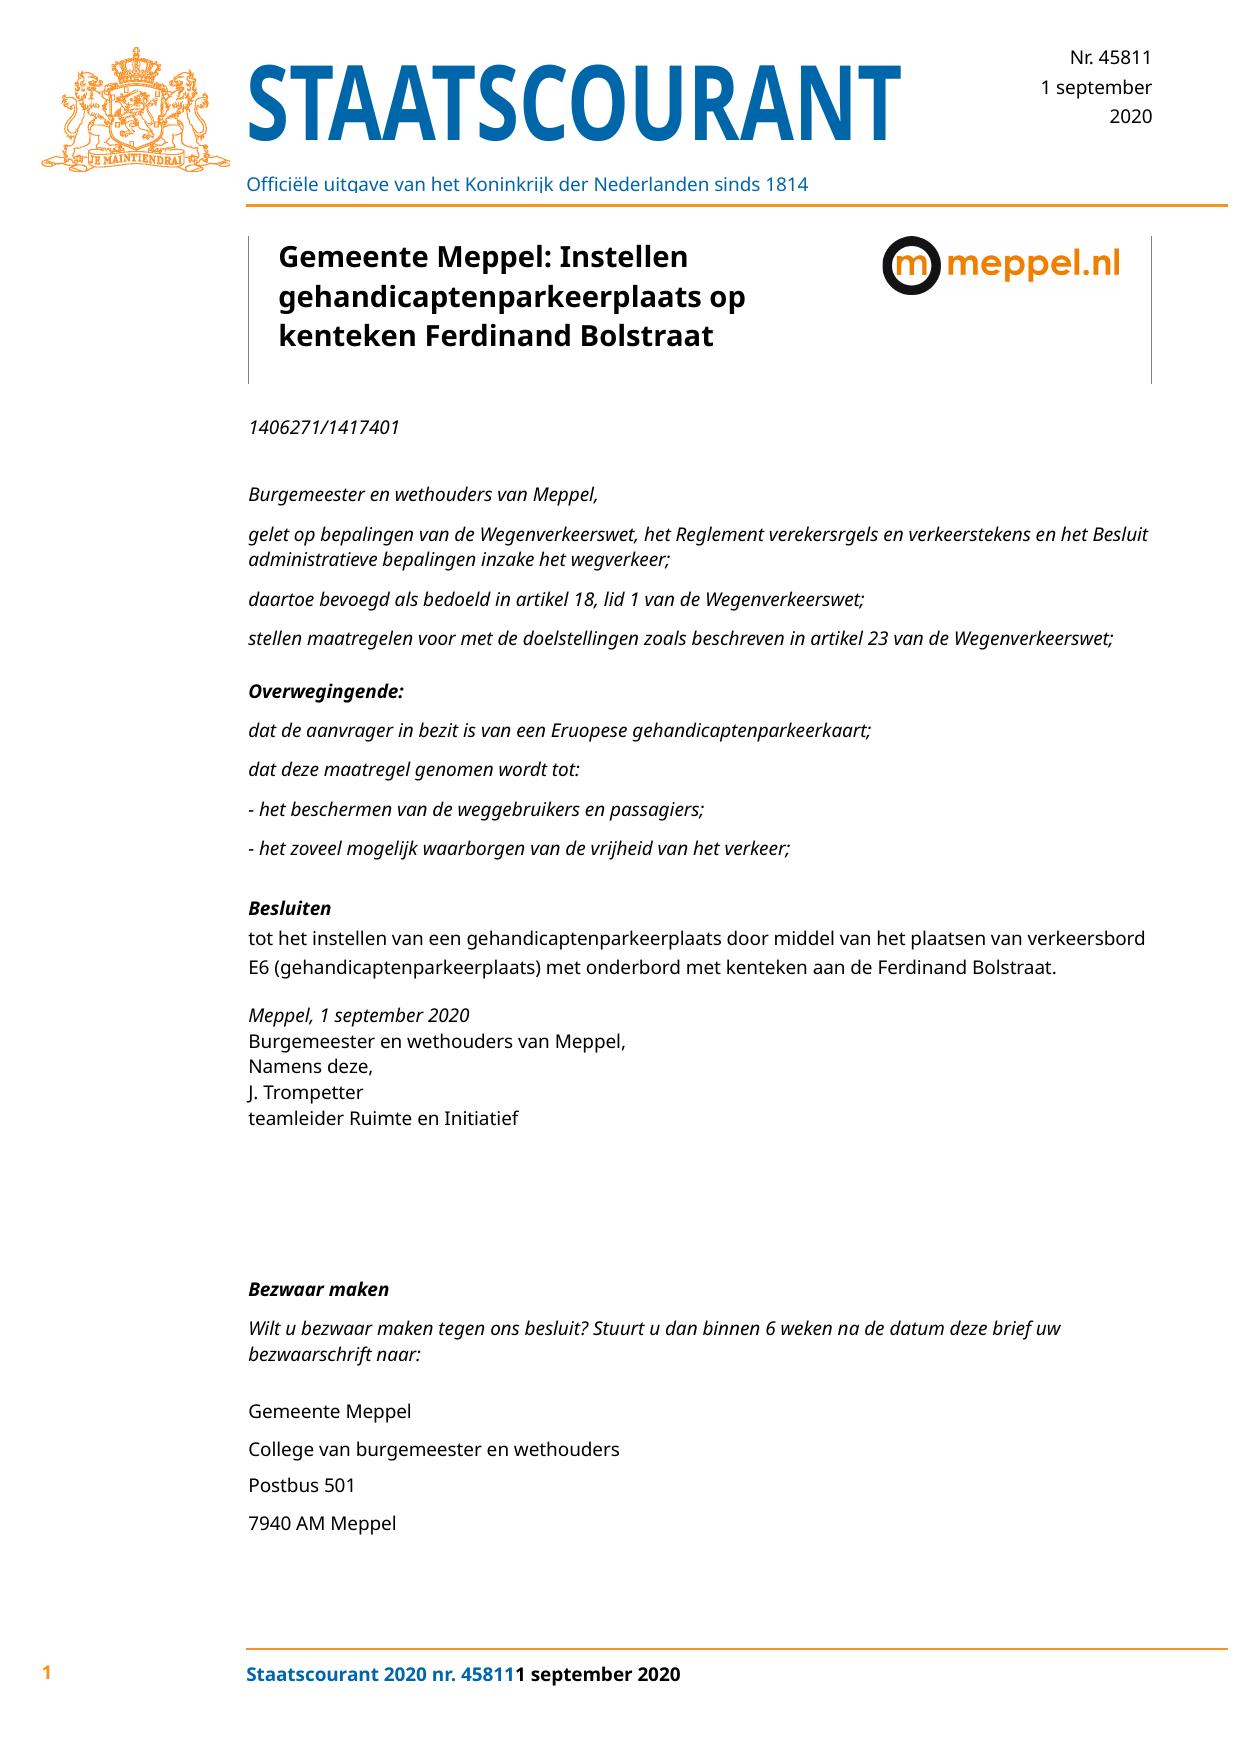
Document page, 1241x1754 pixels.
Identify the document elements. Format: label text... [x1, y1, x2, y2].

text Gemeente Meppel [248, 1403, 1152, 1423]
text gelet op bepalingen van de Wegenverkeerswet, het Reglement verekersrgels en verkeerstekens en het Besluit administratieve bepalingen inzake het wegverkeer; [248, 521, 1152, 572]
picture [41, 47, 231, 172]
text Besluiten [248, 895, 1152, 921]
text Burgemeester en wethouders van Meppel, [248, 482, 1152, 507]
text Postbus 501 [248, 1477, 1152, 1497]
picture [882, 236, 1119, 295]
text dat de aanvrager in bezit is van een Eruopese gehandicaptenparkeerkaart; [248, 717, 1152, 743]
text dat deze maatregel genomen wordt tot: [248, 757, 1152, 782]
text daartoe bevoegd als bedoeld in artikel 18, lid 1 van de Wegenverkeerswet; [248, 586, 1152, 612]
text Meppel, 1 september 2020 [248, 1002, 1152, 1028]
text - het zoveel mogelijk waarborgen van de vrijheid van het verkeer; [248, 835, 1152, 861]
text Bezwaar maken [248, 1276, 1152, 1302]
text Overwegingende: [248, 678, 1152, 704]
text tot het instellen van een gehandicaptenparkeerplaats door middel van het plaatsen van verkeersbord E6 (gehandicaptenparkeerplaats) met onderbord met kenteken aan de Ferdinand Bolstraat. [248, 925, 1152, 980]
text teamleider Ruimte en Initiatief [248, 1105, 1152, 1131]
text Wilt u bezwaar maken tegen ons besluit? Stuurt u dan binnen 6 weken na de datum deze brief uw bezwaarschrift naar: [248, 1315, 1152, 1367]
text College van burgemeester en wethouders [248, 1441, 1152, 1460]
text stellen maatregelen voor met de doelstellingen zoals beschreven in artikel 23 van de Wegenverkeerswet; [248, 625, 1152, 651]
text 7940 AM Meppel [248, 1514, 1152, 1534]
text 1406271/1417401 [248, 414, 1152, 440]
text Namens deze, [248, 1054, 1152, 1079]
text J. Trompetter [248, 1079, 1152, 1105]
text - het beschermen van de weggebruikers en passagiers; [248, 796, 1152, 822]
text Burgemeester en wethouders van Meppel, [248, 1028, 1152, 1054]
table_header [850, 236, 1151, 384]
table_header Gemeente Meppel: Instellen gehandicaptenparkeerplaats op kenteken Ferdinand Bolstraat [249, 236, 850, 384]
